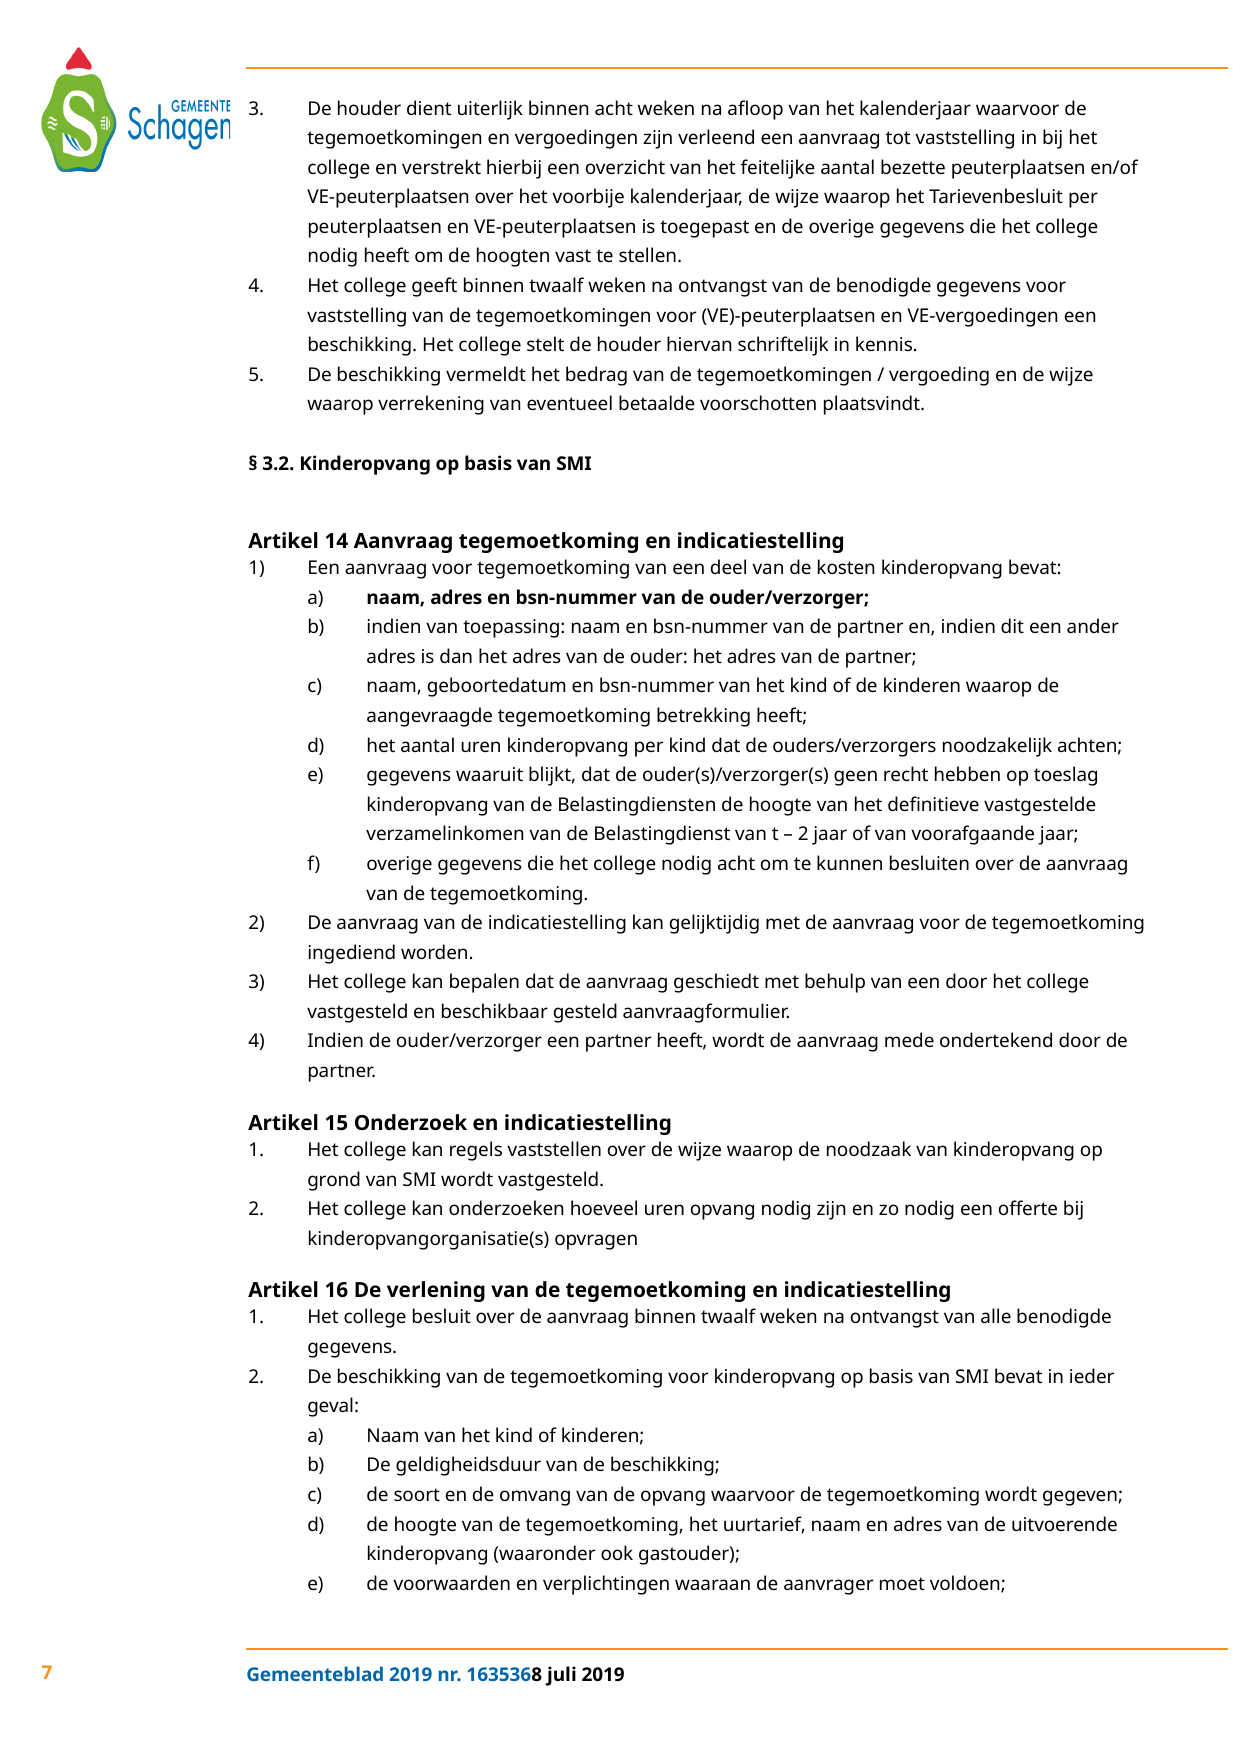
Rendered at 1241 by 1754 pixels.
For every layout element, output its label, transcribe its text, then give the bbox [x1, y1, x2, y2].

list De beschikking van de tegemoetkoming voor kinderopvang op basis van SMI bevat in ieder geval: [248, 1363, 1152, 1418]
list indien van toepassing: naam en bsn-nummer van de partner en, indien dit een ander adres is dan het adres van de ouder: het adres van de partner; [307, 613, 1152, 669]
text Artikel 15 Onderzoek en indicatiestelling [248, 1108, 1152, 1136]
list Het college geeft binnen twaalf weken na ontvangst van de benodigde gegevens voor vaststelling van de tegemoetkomingen voor (VE)-peuterplaatsen en VE-vergoedingen een beschikking. Het college stelt de houder hiervan schriftelijk in kennis. [248, 272, 1152, 357]
list overige gegevens die het college nodig acht om te kunnen besluiten over de aanvraag van de tegemoetkoming. [307, 850, 1152, 906]
text § 3.2. Kinderopvang op basis van SMI [248, 450, 1152, 476]
list Een aanvraag voor tegemoetkoming van een deel van de kosten kinderopvang bevat: [248, 554, 1152, 580]
list de soort en de omvang van de opvang waarvoor de tegemoetkoming wordt gegeven; [307, 1481, 1152, 1507]
list de hoogte van de tegemoetkoming, het uurtarief, naam en adres van de uitvoerende kinderopvang (waaronder ook gastouder); [307, 1511, 1152, 1566]
list gegevens waaruit blijkt, dat de ouder(s)/verzorger(s) geen recht hebben op toeslag kinderopvang van de Belastingdiensten de hoogte van het definitieve vastgestelde verzamelinkomen van de Belastingdienst van t – 2 jaar of van voorafgaande jaar; [307, 761, 1152, 846]
text Artikel 16 De verlening van de tegemoetkoming en indicatiestelling [248, 1275, 1152, 1304]
list naam, geboortedatum en bsn-nummer van het kind of de kinderen waarop de aangevraagde tegemoetkoming betrekking heeft; [307, 673, 1152, 728]
list Het college kan onderzoeken hoeveel uren opvang nodig zijn en zo nodig een offerte bij kinderopvangorganisatie(s) opvragen [248, 1195, 1152, 1251]
text Artikel 14 Aanvraag tegemoetkoming en indicatiestelling [248, 526, 1152, 554]
list het aantal uren kinderopvang per kind dat de ouders/verzorgers noodzakelijk achten; [307, 732, 1152, 758]
list Naam van het kind of kinderen; [307, 1422, 1152, 1448]
list Het college kan bepalen dat de aanvraag geschiedt met behulp van een door het college vastgesteld en beschikbaar gesteld aanvraagformulier. [248, 968, 1152, 1024]
picture [41, 47, 231, 172]
list naam, adres en bsn-nummer van de ouder/verzorger; [307, 584, 1152, 610]
list De beschikking vermeldt het bedrag van de tegemoetkomingen / vergoeding en de wijze waarop verrekening van eventueel betaalde voorschotten plaatsvindt. [248, 361, 1152, 416]
list Het college kan regels vaststellen over de wijze waarop de noodzaak van kinderopvang op grond van SMI wordt vastgesteld. [248, 1136, 1152, 1191]
list Het college besluit over de aanvraag binnen twaalf weken na ontvangst van alle benodigde gegevens. [248, 1304, 1152, 1359]
list De houder dient uiterlijk binnen acht weken na afloop van het kalenderjaar waarvoor de tegemoetkomingen en vergoedingen zijn verleend een aanvraag tot vaststelling in bij het college en verstrekt hierbij een overzicht van het feitelijke aantal bezette peuterplaatsen en/of VE-peuterplaatsen over het voorbije kalenderjaar, de wijze waarop het Tarievenbesluit per peuterplaatsen en VE-peuterplaatsen is toegepast en de overige gegevens die het college nodig heeft om de hoogten vast te stellen. [248, 95, 1152, 268]
list De geldigheidsduur van de beschikking; [307, 1452, 1152, 1477]
list De aanvraag van de indicatiestelling kan gelijktijdig met de aanvraag voor de tegemoetkoming ingediend worden. [248, 909, 1152, 965]
list de voorwaarden en verplichtingen waaraan de aanvrager moet voldoen; [307, 1570, 1152, 1596]
list Indien de ouder/verzorger een partner heeft, wordt de aanvraag mede ondertekend door de partner. [248, 1028, 1152, 1083]
